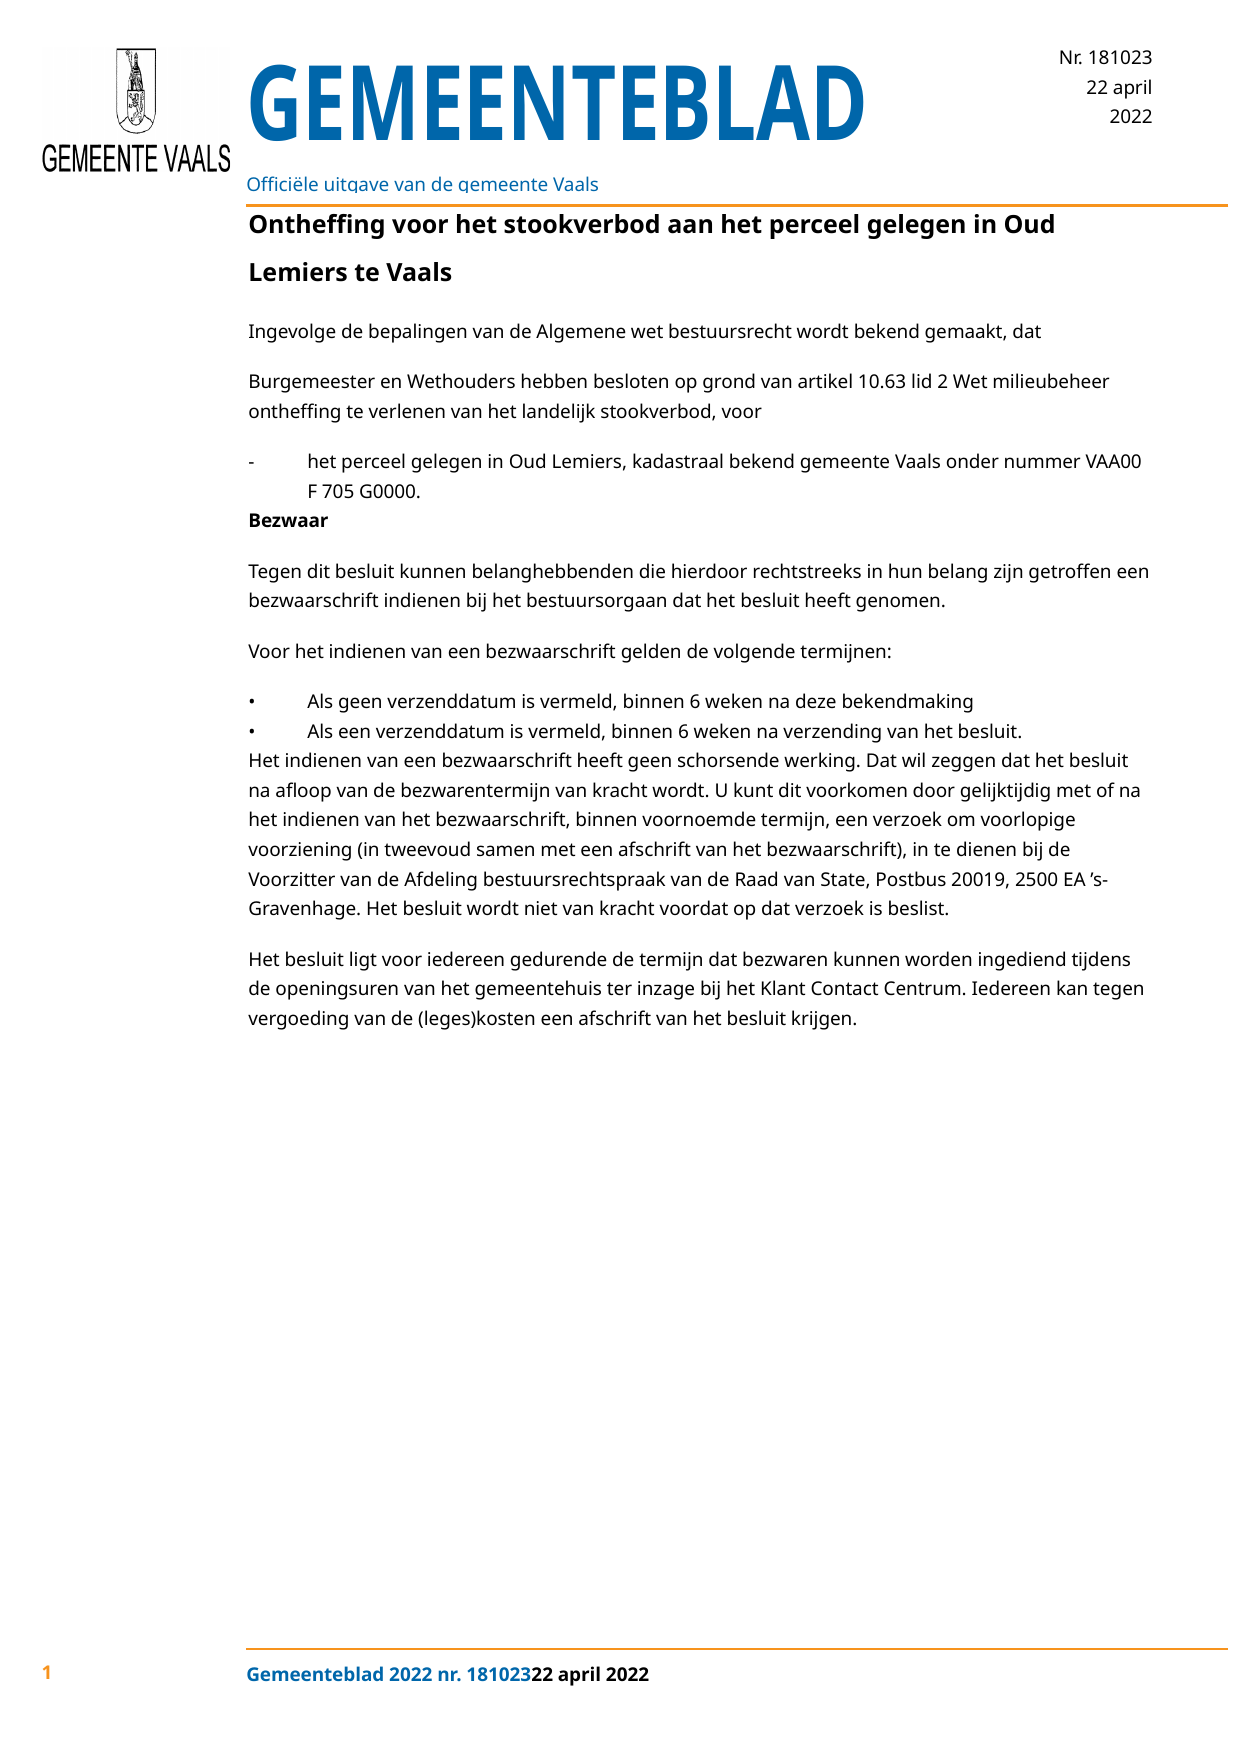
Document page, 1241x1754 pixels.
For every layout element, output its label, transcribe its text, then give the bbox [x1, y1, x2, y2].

list Als geen verzenddatum is vermeld, binnen 6 weken na deze bekendmaking [248, 688, 1152, 714]
list het perceel gelegen in Oud Lemiers, kadastraal bekend gemeente Vaals onder nummer VAA00 F 705 G0000. [248, 448, 1152, 504]
text Het indienen van een bezwaarschrift heeft geen schorsende werking. Dat wil zeggen dat het besluit na afloop van de bezwarentermijn van kracht wordt. U kunt dit voorkomen door gelijktijdig met of na het indienen van het bezwaarschrift, binnen voornoemde termijn, een verzoek om voorlopige voorziening (in tweevoud samen met een afschrift van het bezwaarschrift), in te dienen bij de Voorzitter van de Afdeling bestuursrechtspraak van de Raad van State, Postbus 20019, 2500 EA ’s-Gravenhage. Het besluit wordt niet van kracht voordat op dat verzoek is beslist. [248, 747, 1152, 921]
text Het besluit ligt voor iedereen gedurende de termijn dat bezwaren kunnen worden ingediend tijdens de openingsuren van het gemeentehuis ter inzage bij het Klant Contact Centrum. Iedereen kan tegen vergoeding van de (leges)kosten een afschrift van het besluit krijgen. [248, 946, 1152, 1031]
text Tegen dit besluit kunnen belanghebbenden die hierdoor rechtstreeks in hun belang zijn getroffen een bezwaarschrift indienen bij het bestuursorgaan dat het besluit heeft genomen. [248, 558, 1152, 613]
text Bezwaar [248, 507, 1152, 533]
text Burgemeester en Wethouders hebben besloten op grond van artikel 10.63 lid 2 Wet milieubeheer ontheffing te verlenen van het landelijk stookverbod, voor [248, 368, 1152, 424]
text Voor het indienen van een bezwaarschrift gelden de volgende termijnen: [248, 638, 1152, 664]
text Ontheffing voor het stookverbod aan het perceel gelegen in Oud Lemiers te Vaals [248, 207, 1152, 288]
list Als een verzenddatum is vermeld, binnen 6 weken na verzending van het besluit. [248, 718, 1152, 744]
picture [41, 47, 231, 172]
text Ingevolge de bepalingen van de Algemene wet bestuursrecht wordt bekend gemaakt, dat [248, 318, 1152, 344]
